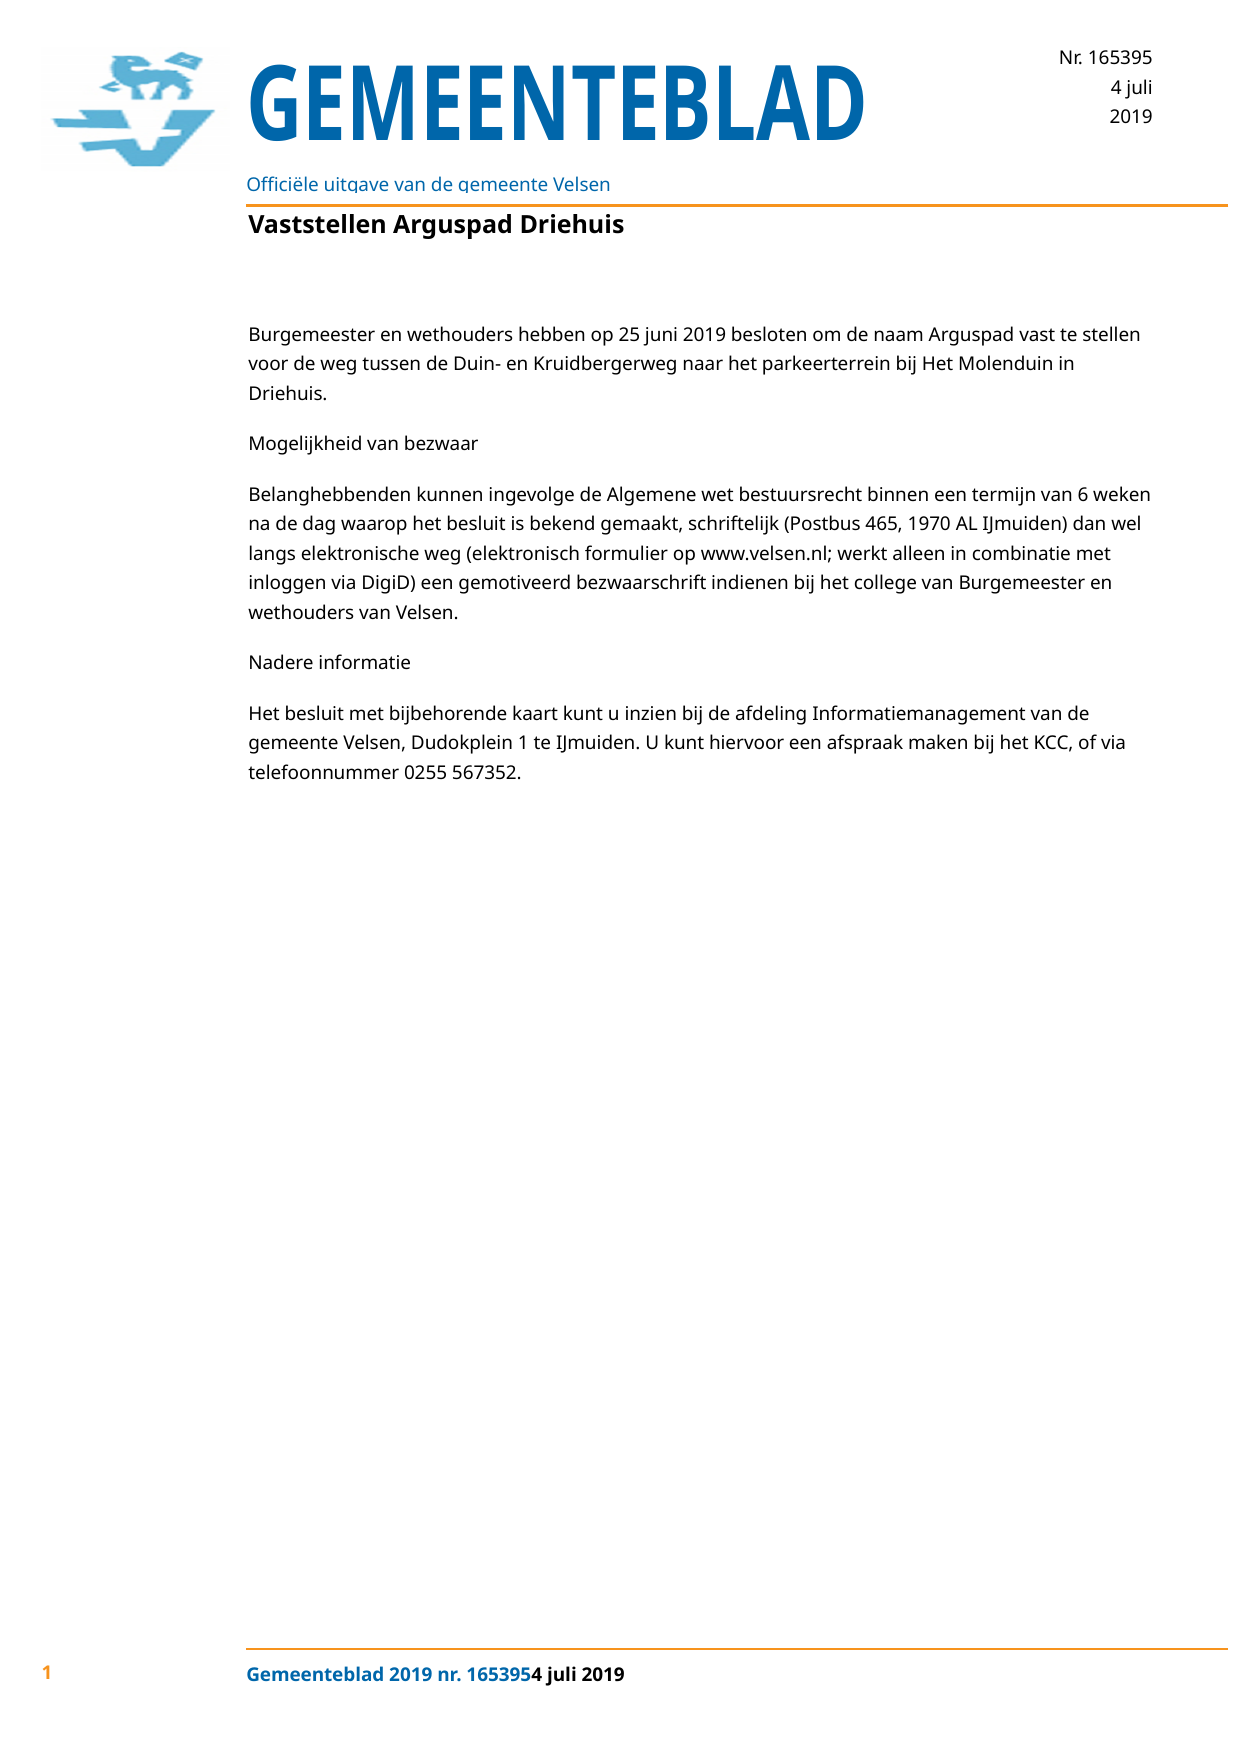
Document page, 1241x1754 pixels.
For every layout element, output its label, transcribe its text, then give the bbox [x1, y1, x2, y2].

text Vaststellen Arguspad Driehuis [248, 207, 1152, 241]
text Het besluit met bijbehorende kaart kunt u inzien bij de afdeling Informatiemanagement van de gemeente Velsen, Dudokplein 1 te IJmuiden. U kunt hiervoor een afspraak maken bij het KCC, of via telefoonnummer 0255 567352. [248, 700, 1152, 785]
picture [41, 47, 231, 172]
text Mogelijkheid van bezwaar [248, 430, 1152, 456]
text Nadere informatie [248, 649, 1152, 675]
text Belanghebbenden kunnen ingevolge de Algemene wet bestuursrecht binnen een termijn van 6 weken na de dag waarop het besluit is bekend gemaakt, schriftelijk (Postbus 465, 1970 AL IJmuiden) dan wel langs elektronische weg (elektronisch formulier op www.velsen.nl; werkt alleen in combinatie met inloggen via DigiD) een gemotiveerd bezwaarschrift indienen bij het college van Burgemeester en wethouders van Velsen. [248, 481, 1152, 625]
text Burgemeester en wethouders hebben op 25 juni 2019 besloten om de naam Arguspad vast te stellen voor de weg tussen de Duin- en Kruidbergerweg naar het parkeerterrein bij Het Molenduin in Driehuis. [248, 321, 1152, 406]
